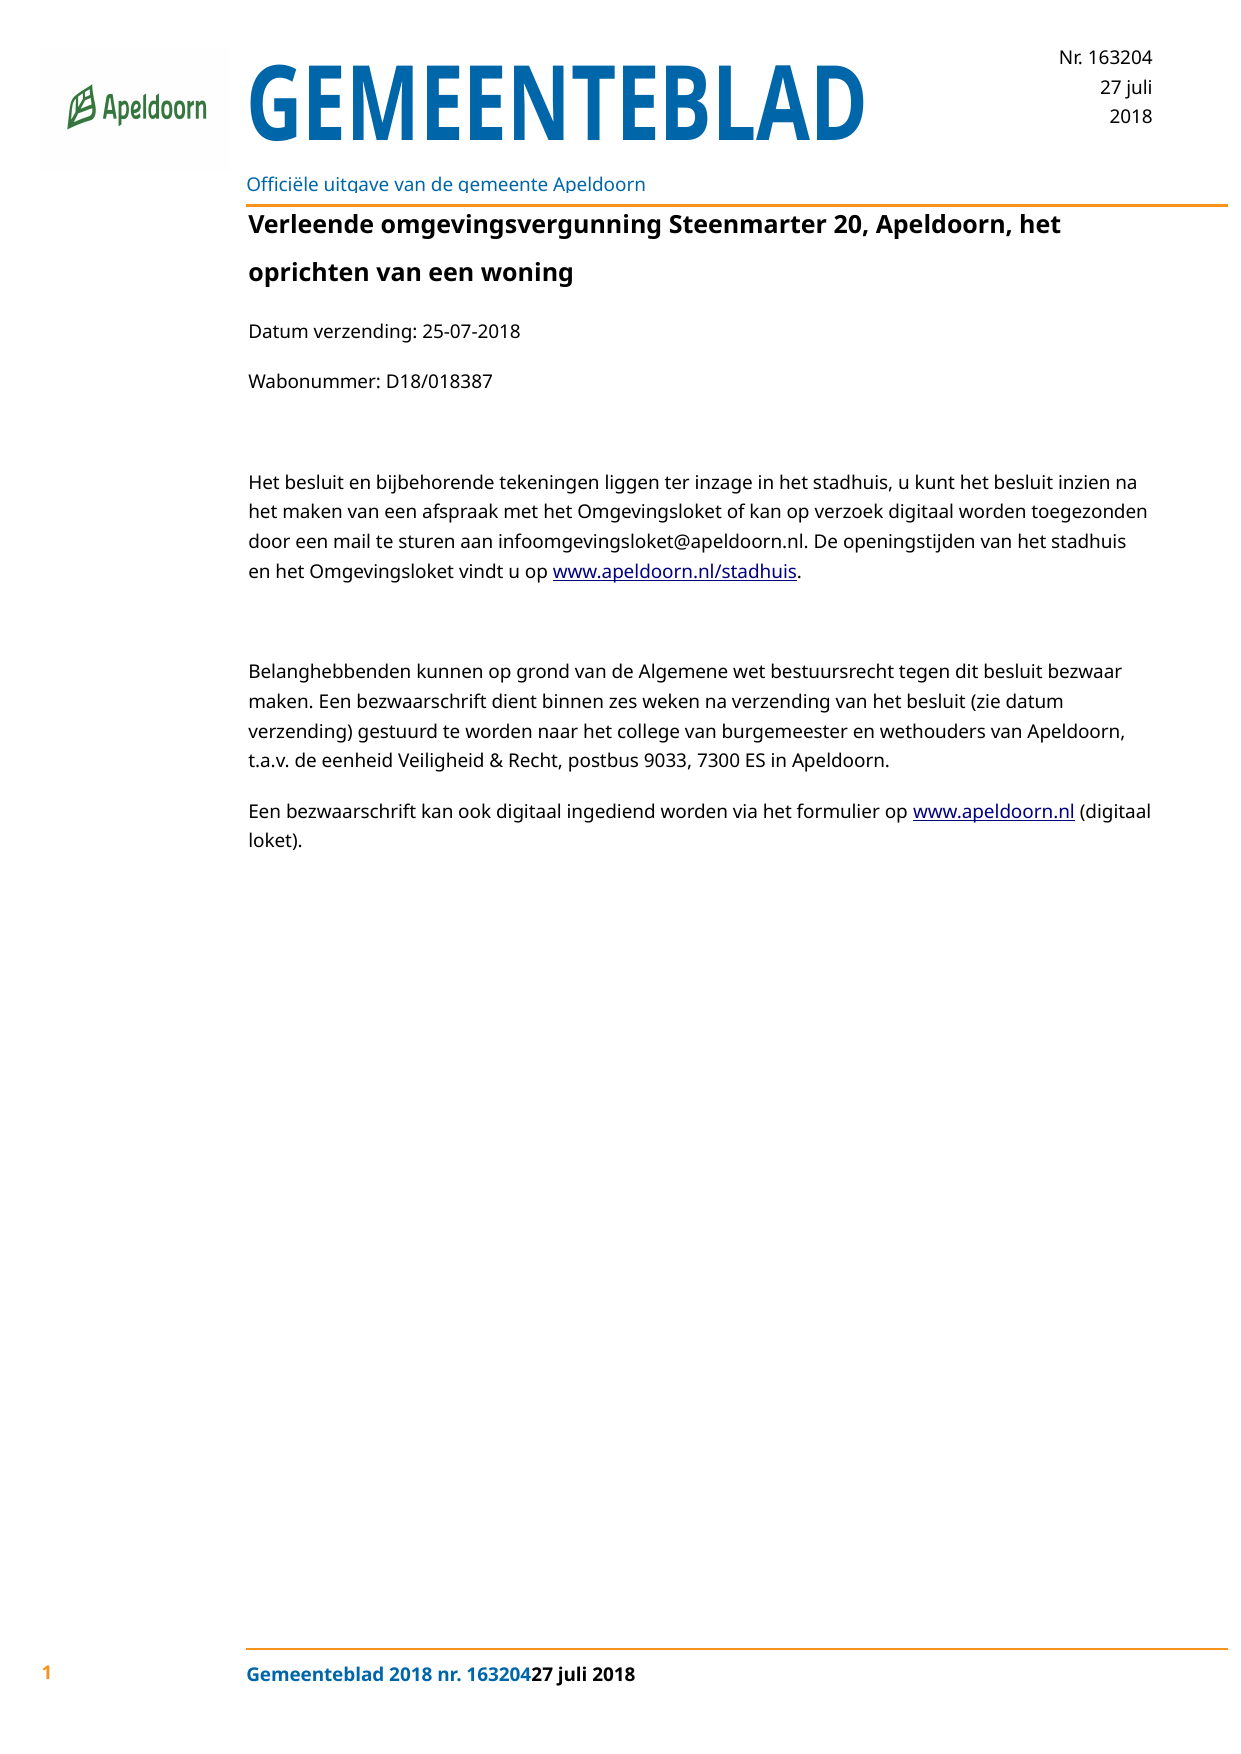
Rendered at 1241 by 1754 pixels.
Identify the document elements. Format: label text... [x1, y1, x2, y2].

text Datum verzending: 25-07-2018 [248, 318, 1152, 344]
text Belanghebbenden kunnen op grond van de Algemene wet bestuursrecht tegen dit besluit bezwaar maken. Een bezwaarschrift dient binnen zes weken na verzending van het besluit (zie datum verzending) gestuurd te worden naar het college van burgemeester en wethouders van Apeldoorn, t.a.v. de eenheid Veiligheid & Recht, postbus 9033, 7300 ES in Apeldoorn. [248, 659, 1152, 773]
text Een bezwaarschrift kan ook digitaal ingediend worden via het formulier op www.apeldoorn.nl (digitaal loket). [248, 798, 1152, 853]
text Wabonummer: D18/018387 [248, 368, 1152, 394]
text Het besluit en bijbehorende tekeningen liggen ter inzage in het stadhuis, u kunt het besluit inzien na het maken van een afspraak met het Omgevingsloket of kan op verzoek digitaal worden toegezonden door een mail te sturen aan infoomgevingsloket@apeldoorn.nl. De openingstijden van het stadhuis en het Omgevingsloket vindt u op www.apeldoorn.nl/stadhuis. [248, 469, 1152, 584]
picture [41, 47, 231, 172]
text Verleende omgevingsvergunning Steenmarter 20, Apeldoorn, het oprichten van een woning [248, 207, 1152, 288]
